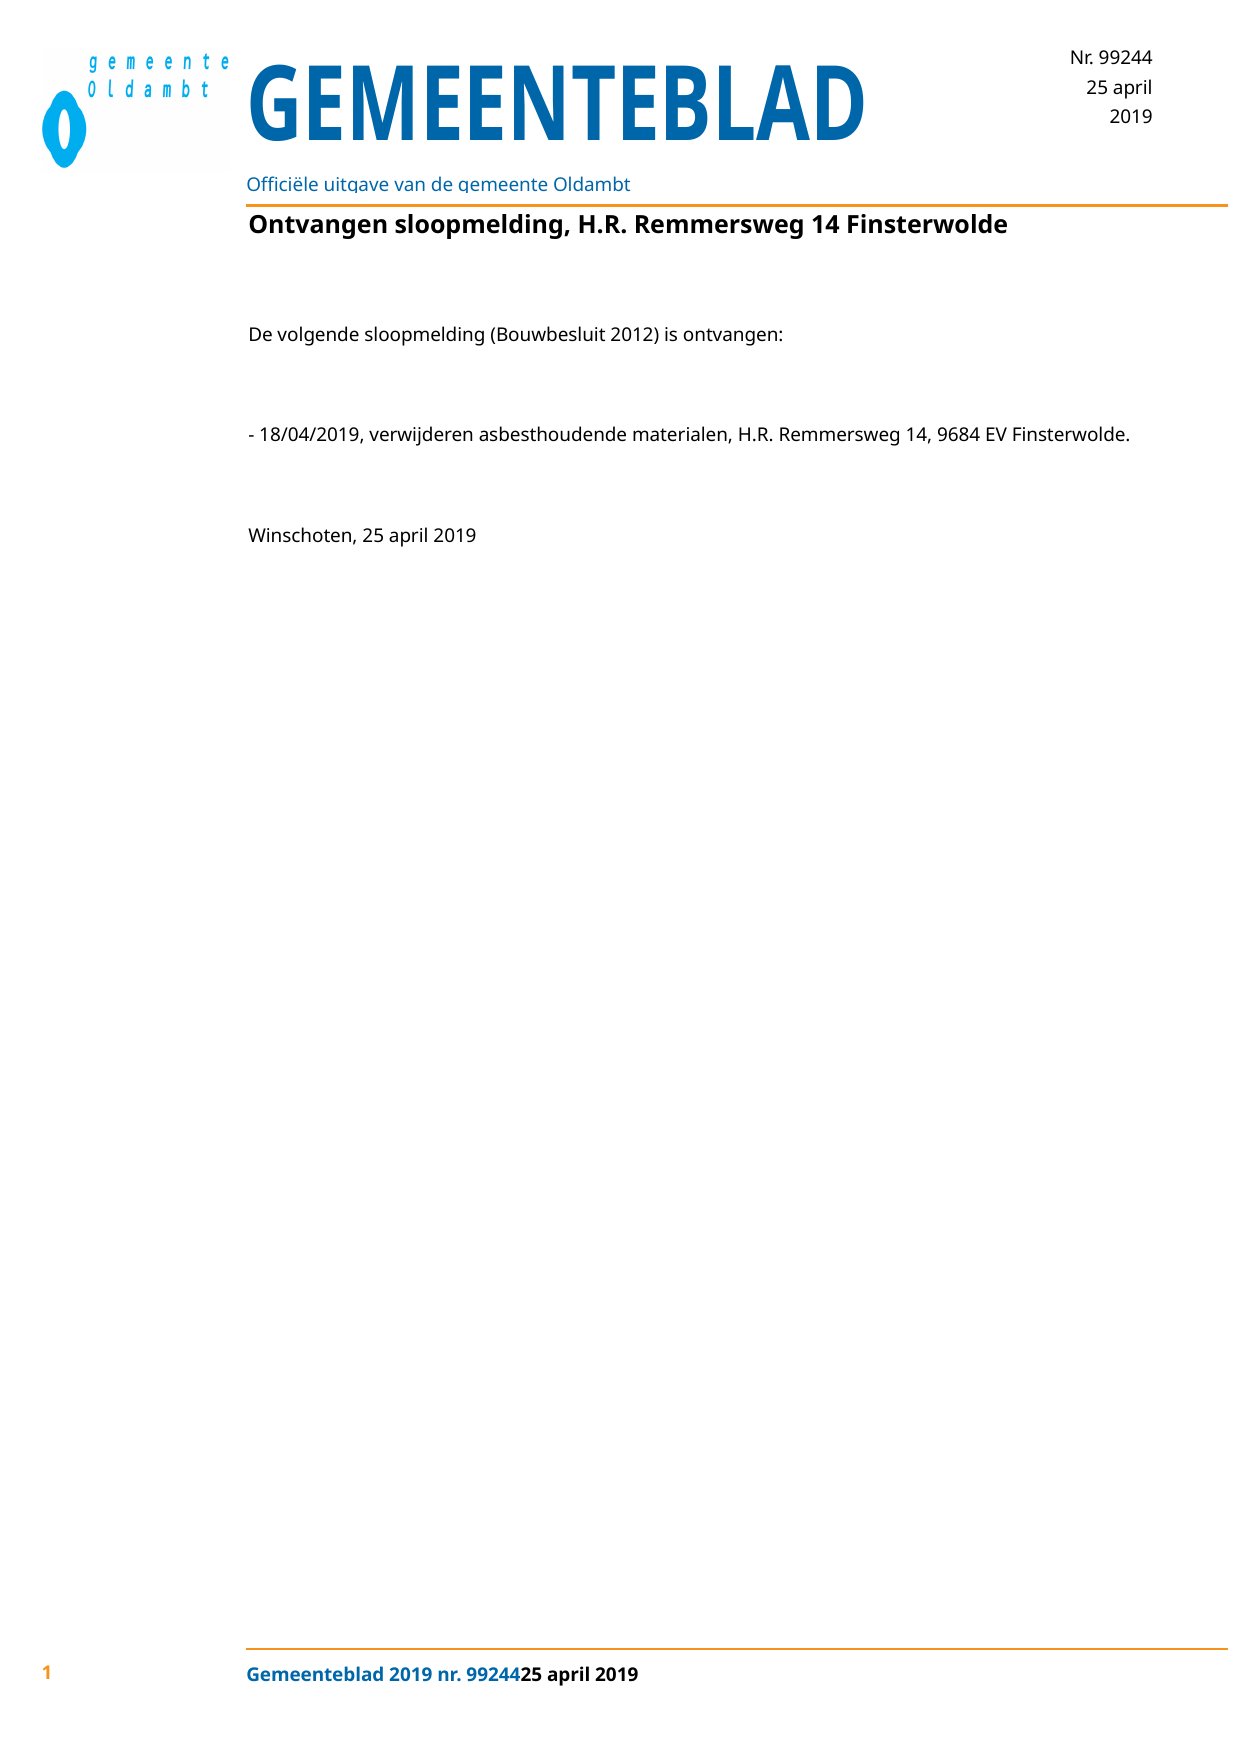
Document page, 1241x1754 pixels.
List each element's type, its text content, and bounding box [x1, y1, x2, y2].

picture [41, 47, 231, 172]
text De volgende sloopmelding (Bouwbesluit 2012) is ontvangen: [248, 321, 1152, 346]
text - 18/04/2019, verwijderen asbesthoudende materialen, H.R. Remmersweg 14, 9684 EV Finsterwolde. [248, 422, 1152, 447]
text Ontvangen sloopmelding, H.R. Remmersweg 14 Finsterwolde [248, 207, 1152, 241]
text Winschoten, 25 april 2019 [248, 522, 1152, 548]
